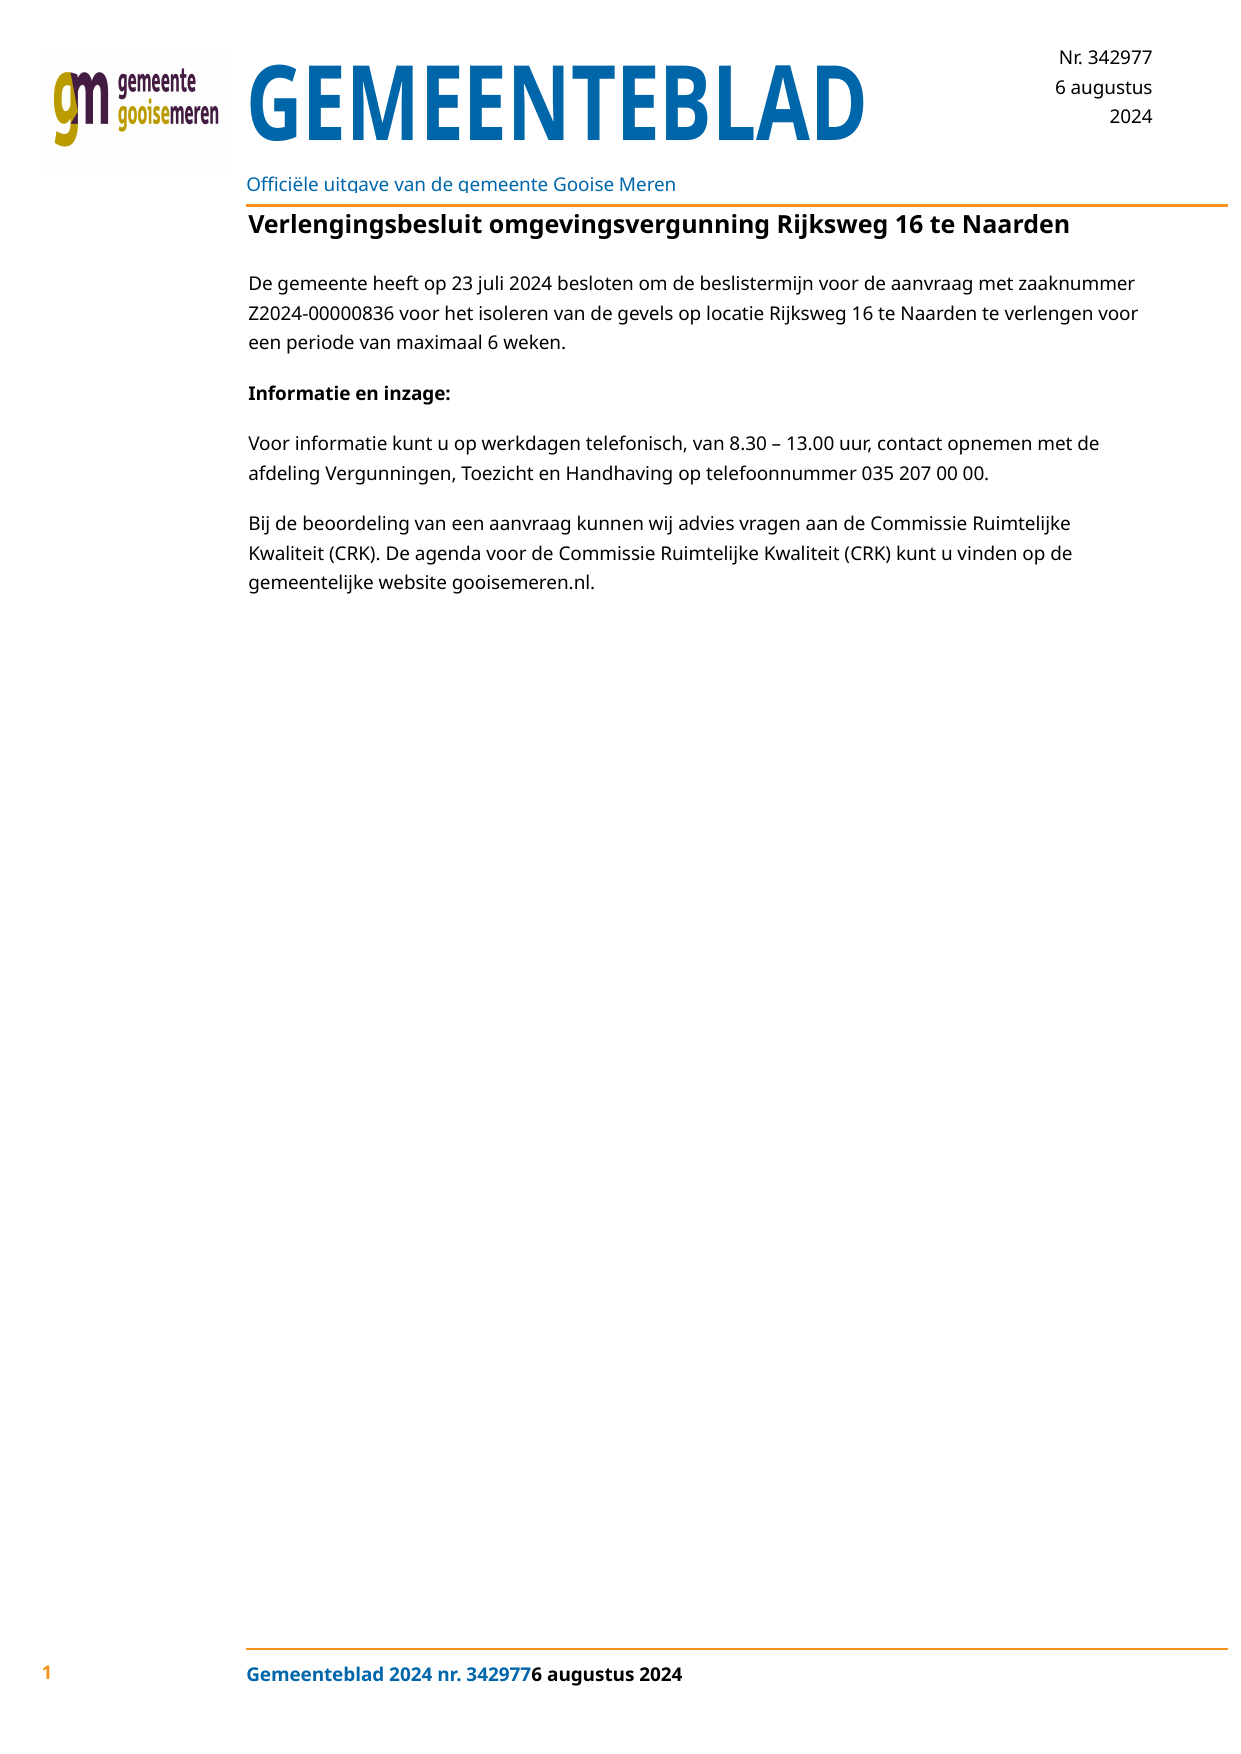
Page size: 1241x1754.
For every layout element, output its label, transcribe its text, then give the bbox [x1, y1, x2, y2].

text De gemeente heeft op 23 juli 2024 besloten om de beslistermijn voor de aanvraag met zaaknummer Z2024-00000836 voor het isoleren van de gevels op locatie Rijksweg 16 te Naarden te verlengen voor een periode van maximaal 6 weken. [248, 270, 1152, 355]
picture [41, 47, 231, 172]
text Informatie en inzage: [248, 380, 1152, 406]
text Voor informatie kunt u op werkdagen telefonisch, van 8.30 – 13.00 uur, contact opnemen met de afdeling Vergunningen, Toezicht en Handhaving op telefoonnummer 035 207 00 00. [248, 430, 1152, 486]
text Verlengingsbesluit omgevingsvergunning Rijksweg 16 te Naarden [248, 207, 1152, 241]
text Bij de beoordeling van een aanvraag kunnen wij advies vragen aan de Commissie Ruimtelijke Kwaliteit (CRK). De agenda voor de Commissie Ruimtelijke Kwaliteit (CRK) kunt u vinden op de gemeentelijke website gooisemeren.nl. [248, 510, 1152, 595]
